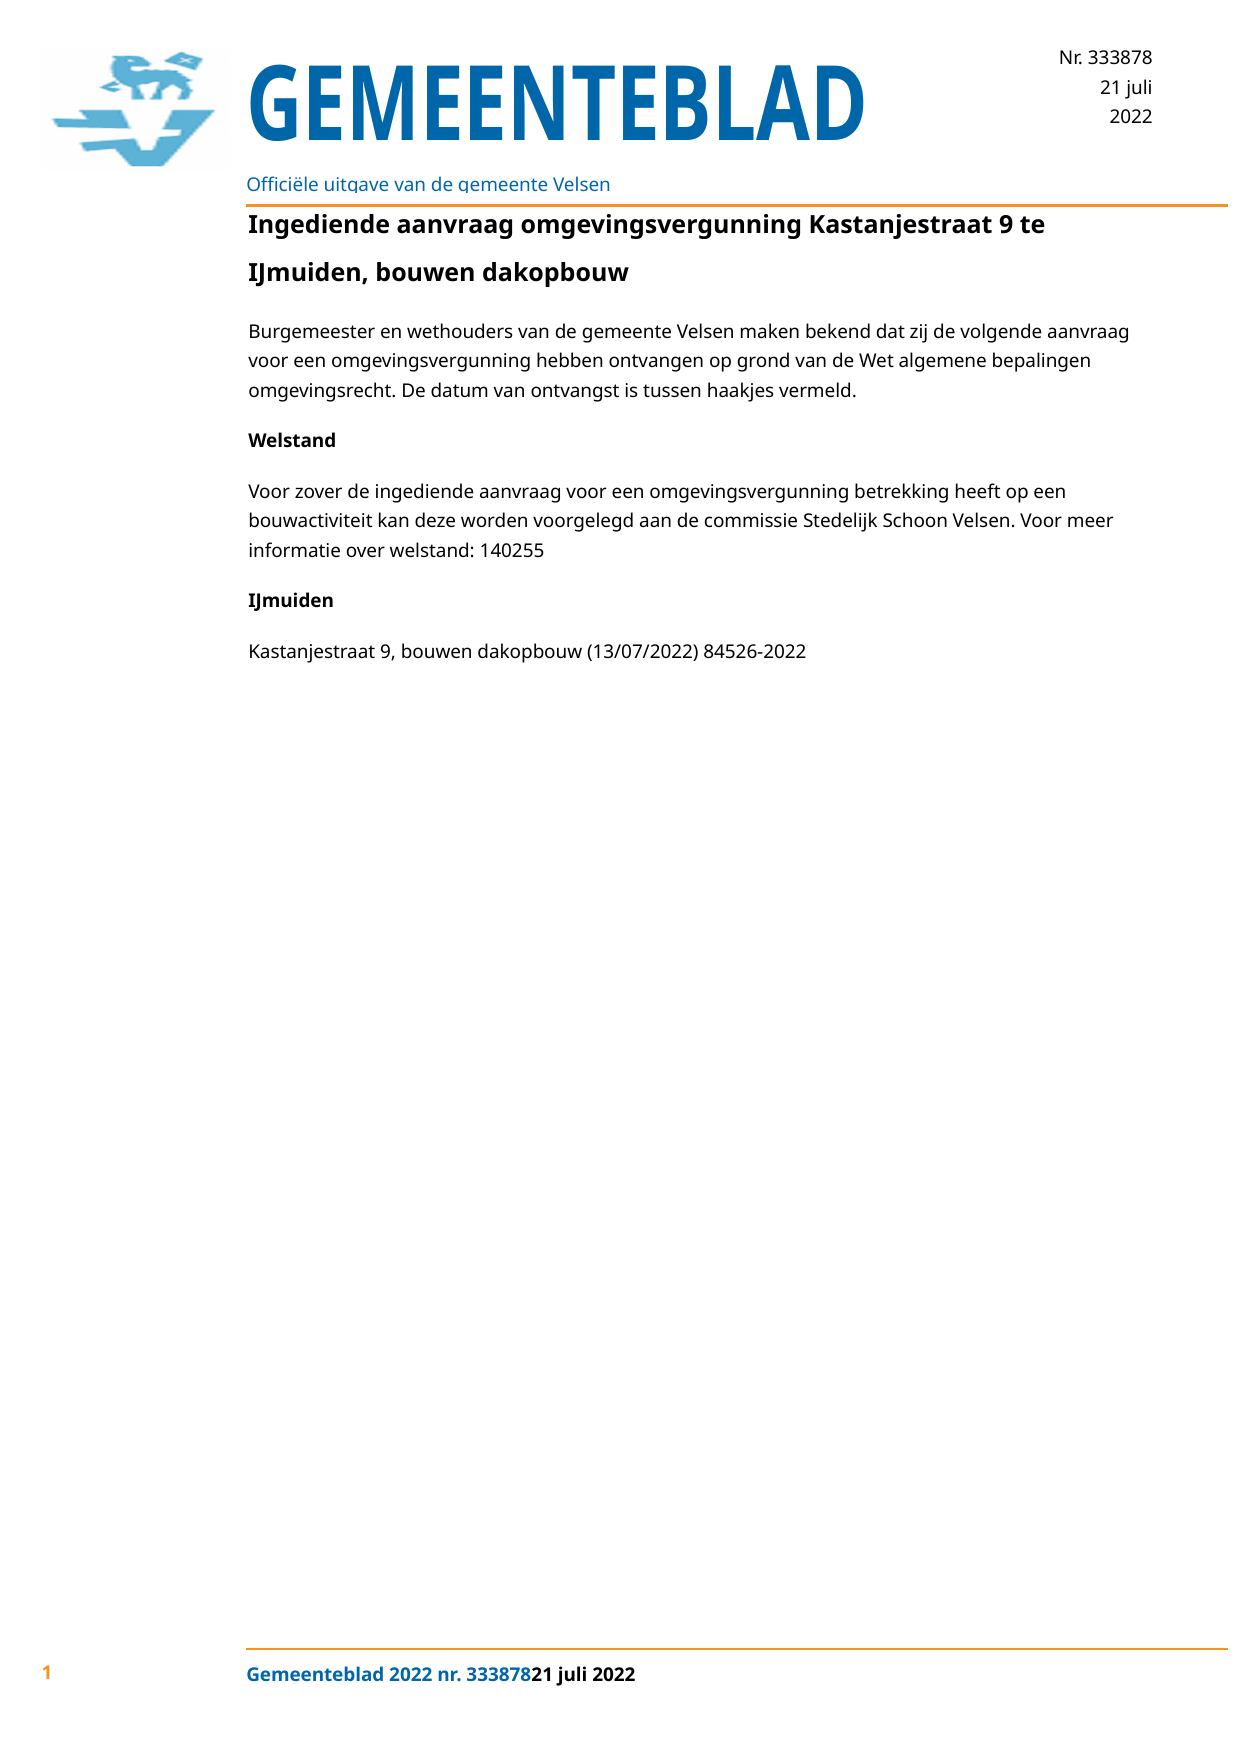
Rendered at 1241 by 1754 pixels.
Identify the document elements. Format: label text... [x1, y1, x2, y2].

text Voor zover de ingediende aanvraag voor een omgevingsvergunning betrekking heeft op een bouwactiviteit kan deze worden voorgelegd aan de commissie Stedelijk Schoon Velsen. Voor meer informatie over welstand: 140255 [248, 478, 1152, 563]
text Welstand [248, 427, 1152, 453]
text Ingediende aanvraag omgevingsvergunning Kastanjestraat 9 te IJmuiden, bouwen dakopbouw [248, 207, 1152, 288]
picture [41, 47, 231, 172]
text Kastanjestraat 9, bouwen dakopbouw (13/07/2022) 84526-2022 [248, 638, 1152, 664]
text IJmuiden [248, 587, 1152, 613]
text Burgemeester en wethouders van de gemeente Velsen maken bekend dat zij de volgende aanvraag voor een omgevingsvergunning hebben ontvangen op grond van de Wet algemene bepalingen omgevingsrecht. De datum van ontvangst is tussen haakjes vermeld. [248, 318, 1152, 403]
